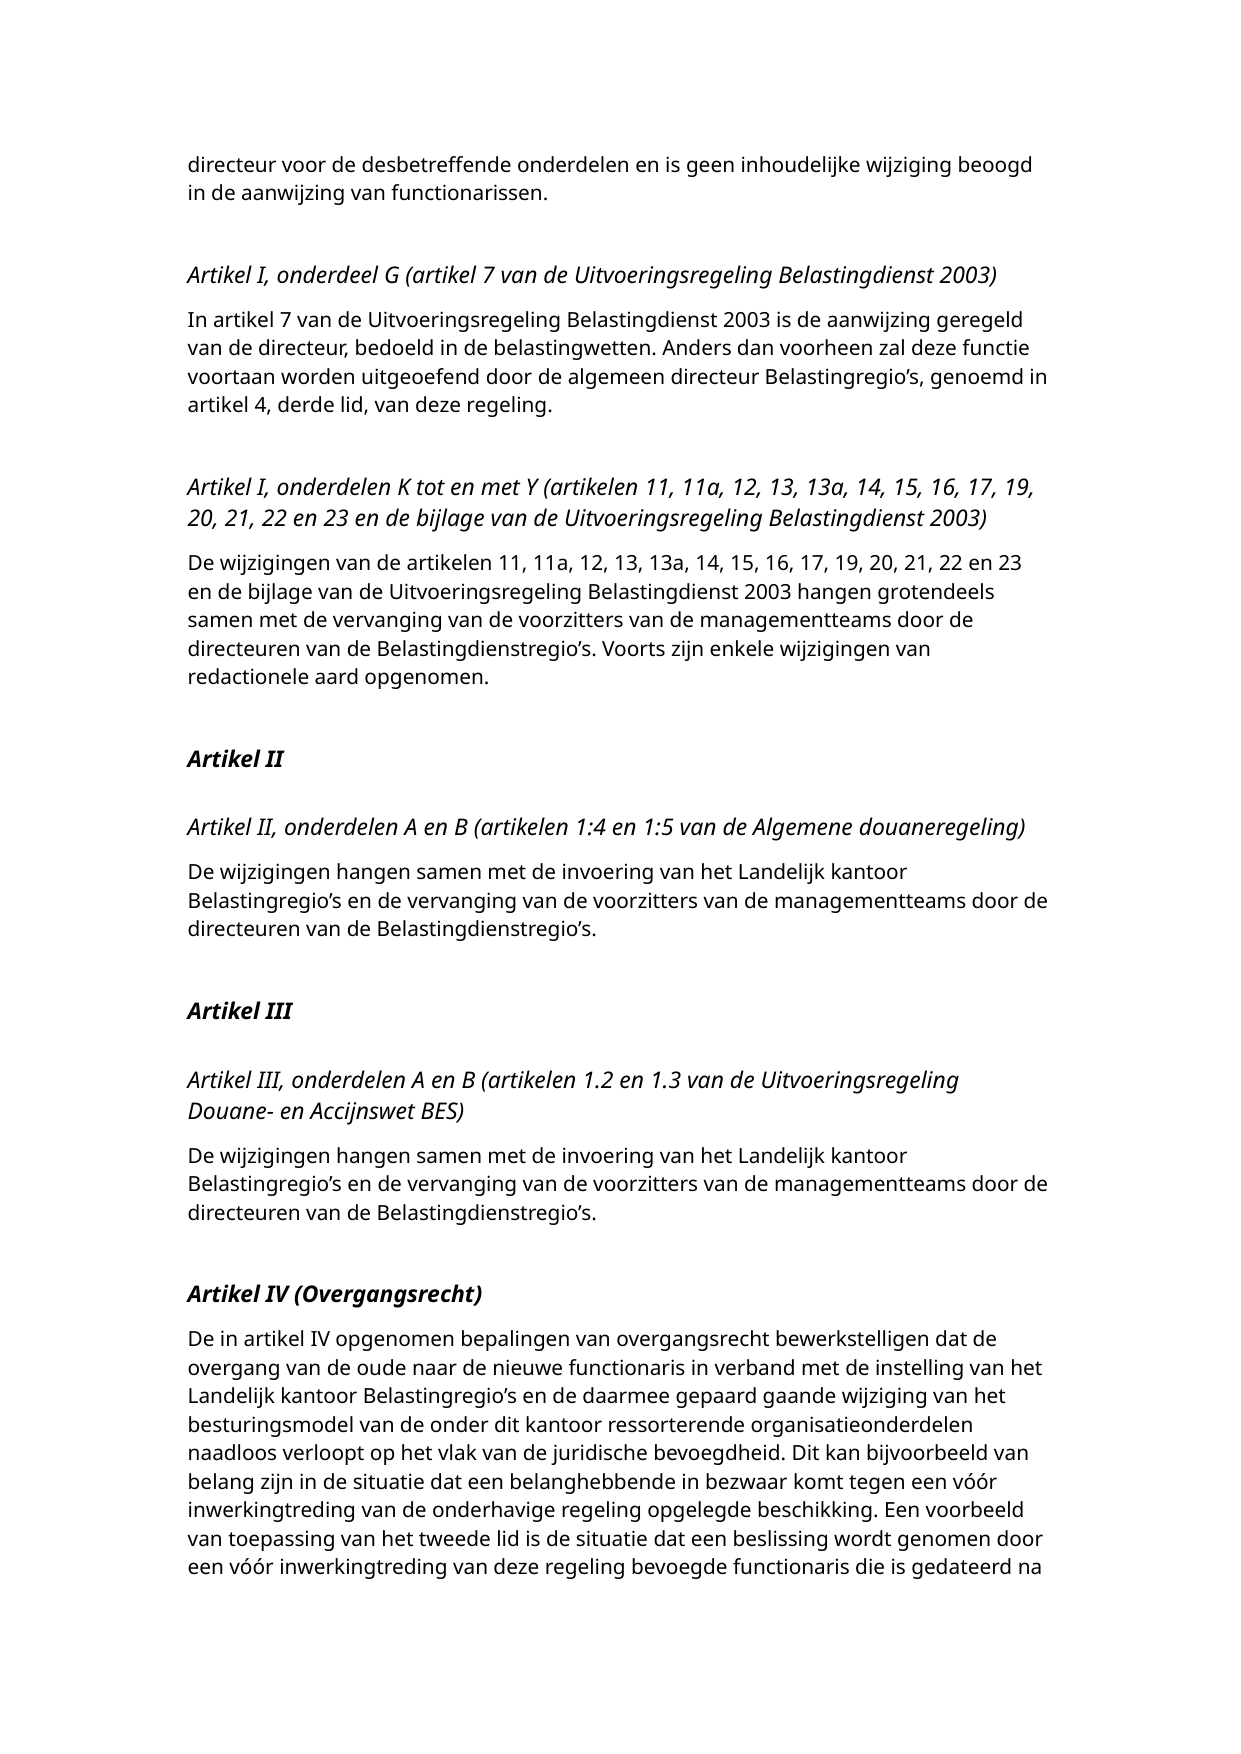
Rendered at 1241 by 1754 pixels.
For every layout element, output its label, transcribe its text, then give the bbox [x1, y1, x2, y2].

subtitle Artikel I, onderdelen K tot en met Y (artikelen 11, 11a, 12, 13, 13a, 14, 15, 16, 17, 19, 20, 21, 22 en 23 en de bijlage van de Uitvoeringsregeling Belastingdienst 2003) [187, 471, 1053, 533]
subtitle Artikel III [187, 995, 1053, 1026]
subtitle Artikel II [187, 742, 1053, 774]
subtitle Artikel III, onderdelen A en B (artikelen 1.2 en 1.3 van de Uitvoeringsregeling Douane- en Accijnswet BES) [187, 1063, 1053, 1126]
text directeur voor de desbetreffende onderdelen en is geen inhoudelijke wijziging beoogd in de aanwijzing van functionarissen. [187, 150, 1053, 207]
text De wijzigingen hangen samen met de invoering van het Landelijk kantoor Belastingregio’s en de vervanging van de voorzitters van de managementteams door de directeuren van de Belastingdienstregio’s. [187, 857, 1053, 943]
text De in artikel IV opgenomen bepalingen van overgangsrecht bewerkstelligen dat de overgang van de oude naar de nieuwe functionaris in verband met de instelling van het Landelijk kantoor Belastingregio’s en de daarmee gepaard gaande wijziging van het besturingsmodel van de onder dit kantoor ressorterende organisatieonderdelen naadloos verloopt op het vlak van de juridische bevoegdheid. Dit kan bijvoorbeeld van belang zijn in de situatie dat een belanghebbende in bezwaar komt tegen een vóór inwerkingtreding van de onderhavige regeling opgelegde beschikking. Een voorbeeld van toepassing van het tweede lid is de situatie dat een beslissing wordt genomen door een vóór inwerkingtreding van deze regeling bevoegde functionaris die is gedateerd na [187, 1324, 1053, 1581]
subtitle Artikel IV (Overgangsrecht) [187, 1278, 1053, 1309]
text De wijzigingen hangen samen met de invoering van het Landelijk kantoor Belastingregio’s en de vervanging van de voorzitters van de managementteams door de directeuren van de Belastingdienstregio’s. [187, 1141, 1053, 1226]
text In artikel 7 van de Uitvoeringsregeling Belastingdienst 2003 is de aanwijzing geregeld van de directeur, bedoeld in de belastingwetten. Anders dan voorheen zal deze functie voortaan worden uitgeoefend door de algemeen directeur Belastingregio’s, genoemd in artikel 4, derde lid, van deze regeling. [187, 305, 1053, 419]
text De wijzigingen van de artikelen 11, 11a, 12, 13, 13a, 14, 15, 16, 17, 19, 20, 21, 22 en 23 en de bijlage van de Uitvoeringsregeling Belastingdienst 2003 hangen grotendeels samen met de vervanging van de voorzitters van de managementteams door de directeuren van de Belastingdienstregio’s. Voorts zijn enkele wijzigingen van redactionele aard opgenomen. [187, 548, 1053, 691]
subtitle Artikel II, onderdelen A en B (artikelen 1:4 en 1:5 van de Algemene douaneregeling) [187, 811, 1053, 842]
subtitle Artikel I, onderdeel G (artikel 7 van de Uitvoeringsregeling Belastingdienst 2003) [187, 259, 1053, 290]
